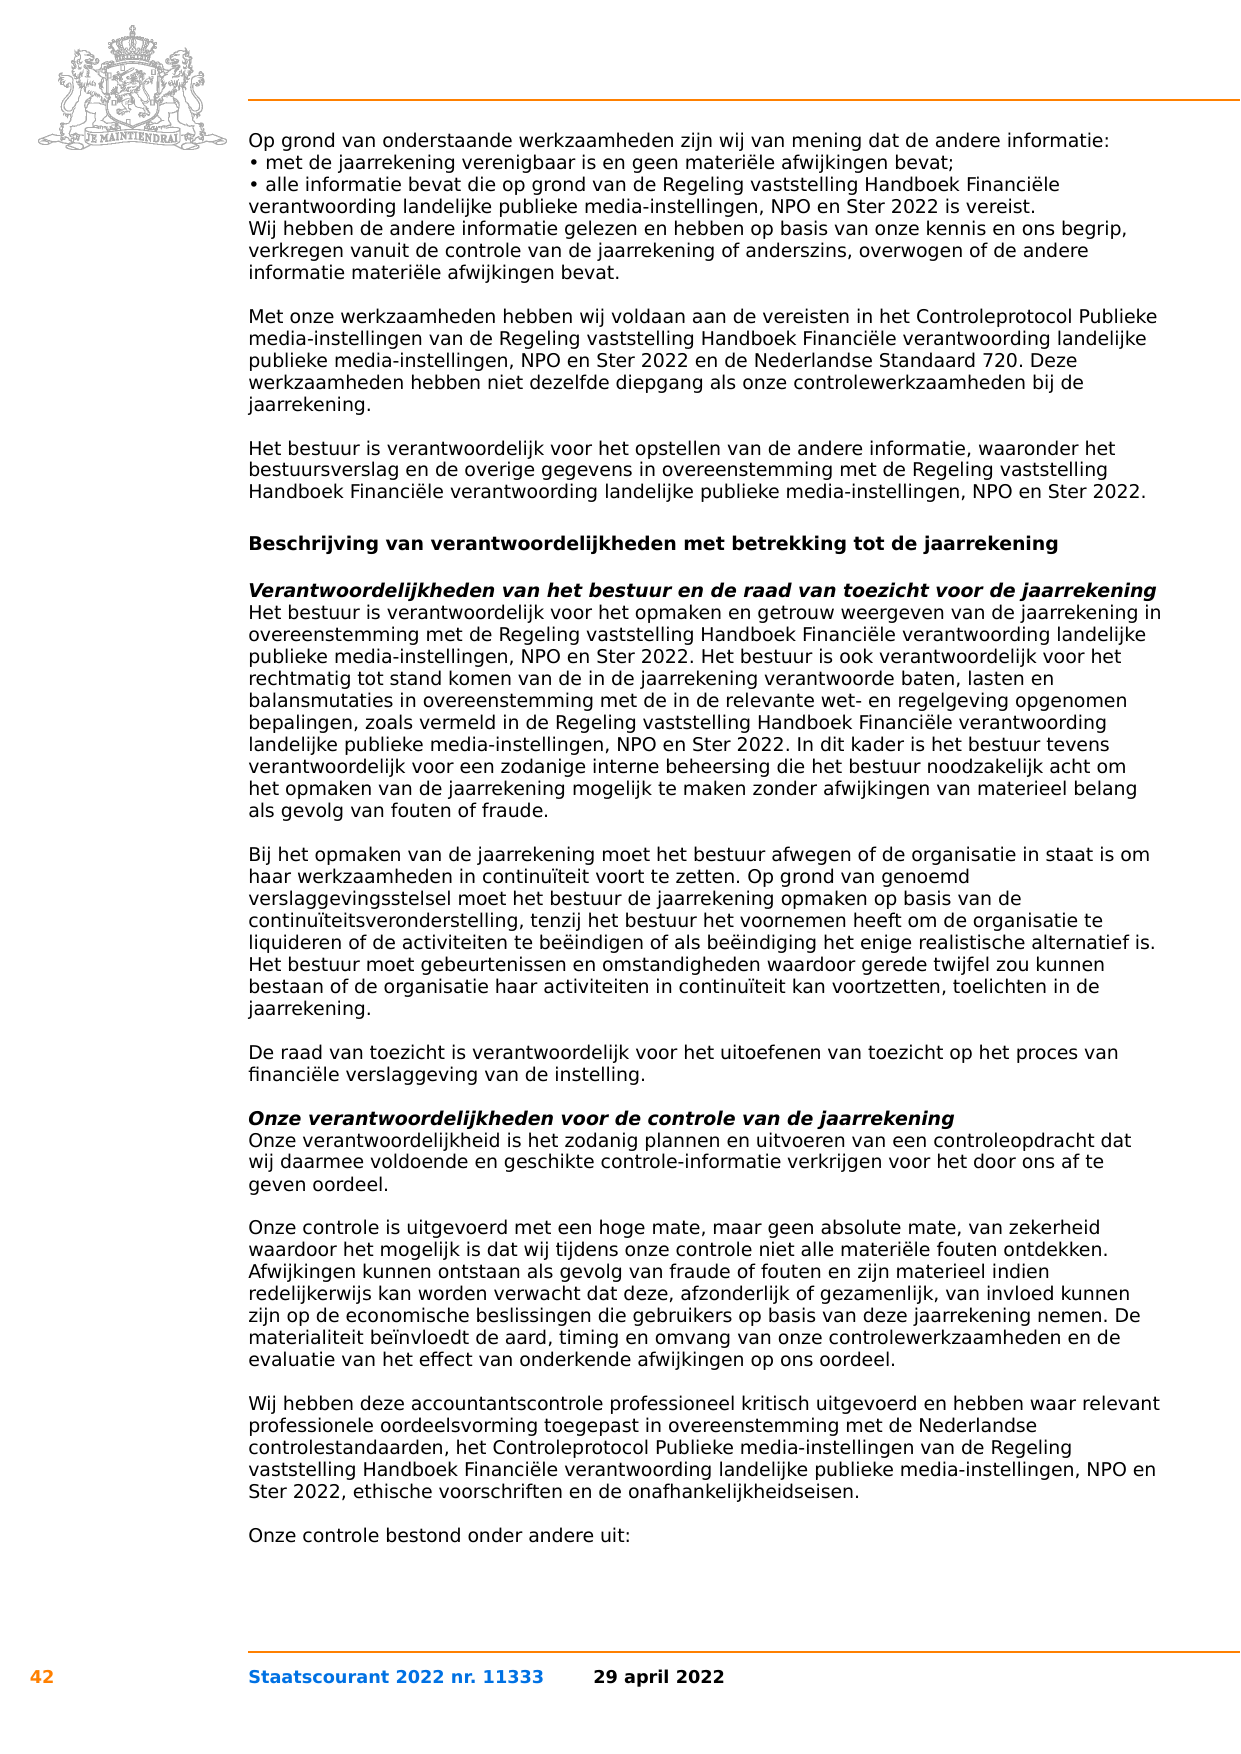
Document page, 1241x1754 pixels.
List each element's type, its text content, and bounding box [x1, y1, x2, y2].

text Onze verantwoordelijkheden voor de controle van de jaarrekening [248, 1107, 1163, 1129]
text Onze verantwoordelijkheid is het zodanig plannen en uitvoeren van een controleopdracht dat wij daarmee voldoende en geschikte controle-informatie verkrijgen voor het door ons af te geven oordeel. [248, 1129, 1163, 1195]
subtitle Beschrijving van verantwoordelijkheden met betrekking tot de jaarrekening [248, 533, 1163, 555]
text • met de jaarrekening verenigbaar is en geen materiële afwijkingen bevat; [248, 152, 1163, 174]
text Wij hebben de andere informatie gelezen en hebben op basis van onze kennis en ons begrip, verkregen vanuit de controle van de jaarrekening of anderszins, overwogen of de andere informatie materiële afwijkingen bevat. [248, 218, 1163, 284]
text De raad van toezicht is verantwoordelijk voor het uitoefenen van toezicht op het proces van financiële verslaggeving van de instelling. [248, 1042, 1163, 1086]
text Bij het opmaken van de jaarrekening moet het bestuur afwegen of de organisatie in staat is om haar werkzaamheden in continuïteit voort te zetten. Op grond van genoemd verslaggevingsstelsel moet het bestuur de jaarrekening opmaken op basis van de continuïteitsveronderstelling, tenzij het bestuur het voornemen heeft om de organisatie te liquideren of de activiteiten te beëindigen of als beëindiging het enige realistische alternatief is. Het bestuur moet gebeurtenissen en omstandigheden waardoor gerede twijfel zou kunnen bestaan of de organisatie haar activiteiten in continuïteit kan voortzetten, toelichten in de jaarrekening. [248, 844, 1163, 1020]
picture [38, 25, 227, 150]
text Onze controle bestond onder andere uit: [248, 1525, 1163, 1547]
text Afwijkingen kunnen ontstaan als gevolg van fraude of fouten en zijn materieel indien redelijkerwijs kan worden verwacht dat deze, afzonderlijk of gezamenlijk, van invloed kunnen zijn op de economische beslissingen die gebruikers op basis van deze jaarrekening nemen. De materialiteit beïnvloedt de aard, timing en omvang van onze controlewerkzaamheden en de evaluatie van het effect van onderkende afwijkingen op ons oordeel. [248, 1261, 1163, 1371]
text Het bestuur is verantwoordelijk voor het opmaken en getrouw weergeven van de jaarrekening in overeenstemming met de Regeling vaststelling Handboek Financiële verantwoording landelijke publieke media-instellingen, NPO en Ster 2022. Het bestuur is ook verantwoordelijk voor het rechtmatig tot stand komen van de in de jaarrekening verantwoorde baten, lasten en balansmutaties in overeenstemming met de in de relevante wet- en regelgeving opgenomen bepalingen, zoals vermeld in de Regeling vaststelling Handboek Financiële verantwoording landelijke publieke media-instellingen, NPO en Ster 2022. In dit kader is het bestuur tevens verantwoordelijk voor een zodanige interne beheersing die het bestuur noodzakelijk acht om het opmaken van de jaarrekening mogelijk te maken zonder afwijkingen van materieel belang als gevolg van fouten of fraude. [248, 602, 1163, 822]
text Met onze werkzaamheden hebben wij voldaan aan de vereisten in het Controleprotocol Publieke media-instellingen van de Regeling vaststelling Handboek Financiële verantwoording landelijke publieke media-instellingen, NPO en Ster 2022 en de Nederlandse Standaard 720. Deze werkzaamheden hebben niet dezelfde diepgang als onze controlewerkzaamheden bij de jaarrekening. [248, 306, 1163, 416]
text Onze controle is uitgevoerd met een hoge mate, maar geen absolute mate, van zekerheid waardoor het mogelijk is dat wij tijdens onze controle niet alle materiële fouten ontdekken. [248, 1217, 1163, 1261]
text Wij hebben deze accountantscontrole professioneel kritisch uitgevoerd en hebben waar relevant professionele oordeelsvorming toegepast in overeenstemming met de Nederlandse controlestandaarden, het Controleprotocol Publieke media-instellingen van de Regeling vaststelling Handboek Financiële verantwoording landelijke publieke media-instellingen, NPO en Ster 2022, ethische voorschriften en de onafhankelijkheidseisen. [248, 1393, 1163, 1503]
text Het bestuur is verantwoordelijk voor het opstellen van de andere informatie, waaronder het bestuursverslag en de overige gegevens in overeenstemming met de Regeling vaststelling Handboek Financiële verantwoording landelijke publieke media-instellingen, NPO en Ster 2022. [248, 437, 1163, 503]
text Verantwoordelijkheden van het bestuur en de raad van toezicht voor de jaarrekening [248, 580, 1163, 602]
text • alle informatie bevat die op grond van de Regeling vaststelling Handboek Financiële verantwoording landelijke publieke media-instellingen, NPO en Ster 2022 is vereist. [248, 174, 1163, 218]
text Op grond van onderstaande werkzaamheden zijn wij van mening dat de andere informatie: [248, 130, 1163, 152]
